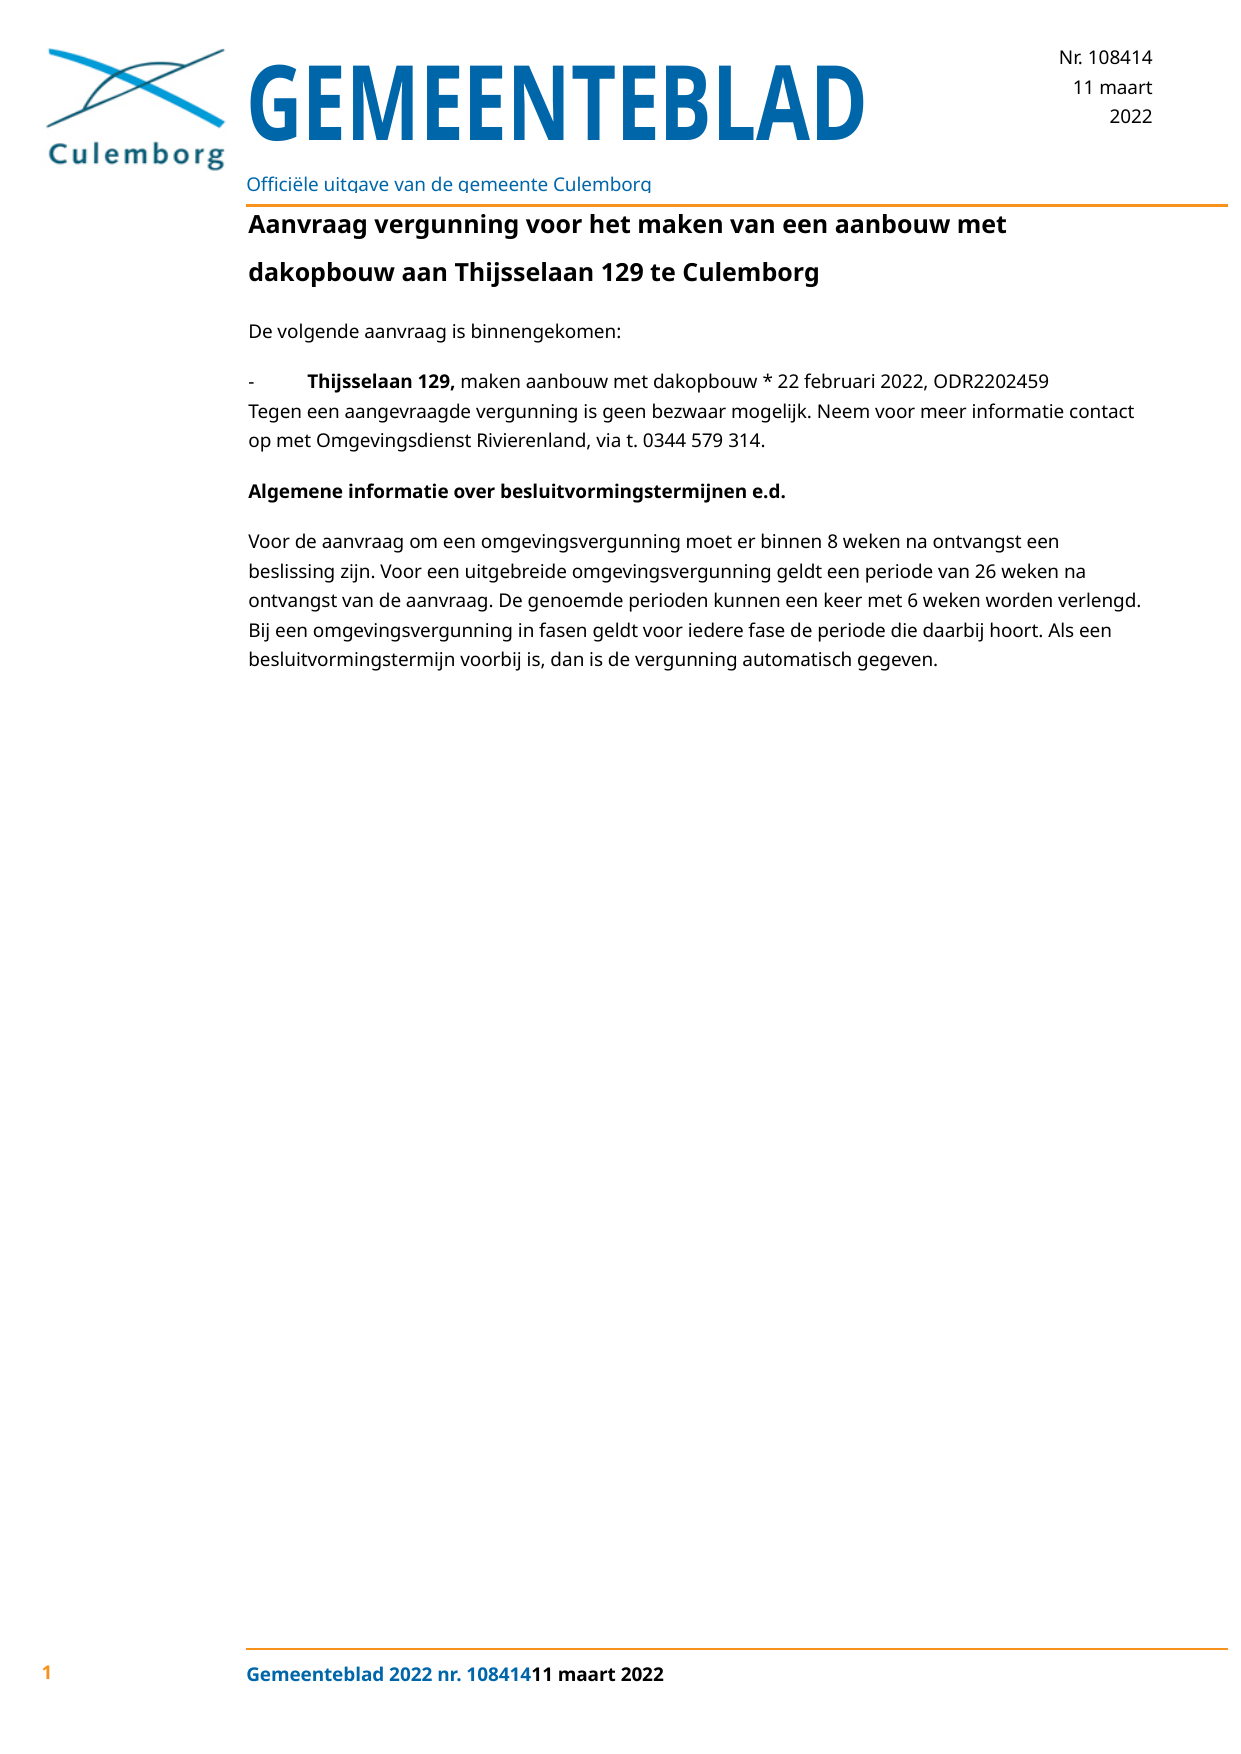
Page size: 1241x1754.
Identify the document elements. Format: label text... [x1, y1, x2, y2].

text Aanvraag vergunning voor het maken van een aanbouw met dakopbouw aan Thijsselaan 129 te Culemborg [248, 207, 1152, 288]
text Tegen een aangevraagde vergunning is geen bezwaar mogelijk. Neem voor meer informatie contact op met Omgevingsdienst Rivierenland, via t. 0344 579 314. [248, 398, 1152, 453]
list Thijsselaan 129, maken aanbouw met dakopbouw * 22 februari 2022, ODR2202459 [248, 368, 1152, 394]
text De volgende aanvraag is binnengekomen: [248, 318, 1152, 344]
text Algemene informatie over besluitvormingstermijnen e.d. [248, 478, 1152, 504]
picture [41, 47, 231, 172]
text Voor de aanvraag om een omgevingsvergunning moet er binnen 8 weken na ontvangst een beslissing zijn. Voor een uitgebreide omgevingsvergunning geldt een periode van 26 weken na ontvangst van de aanvraag. De genoemde perioden kunnen een keer met 6 weken worden verlengd. Bij een omgevingsvergunning in fasen geldt voor iedere fase de periode die daarbij hoort. Als een besluitvormingstermijn voorbij is, dan is de vergunning automatisch gegeven. [248, 528, 1152, 672]
